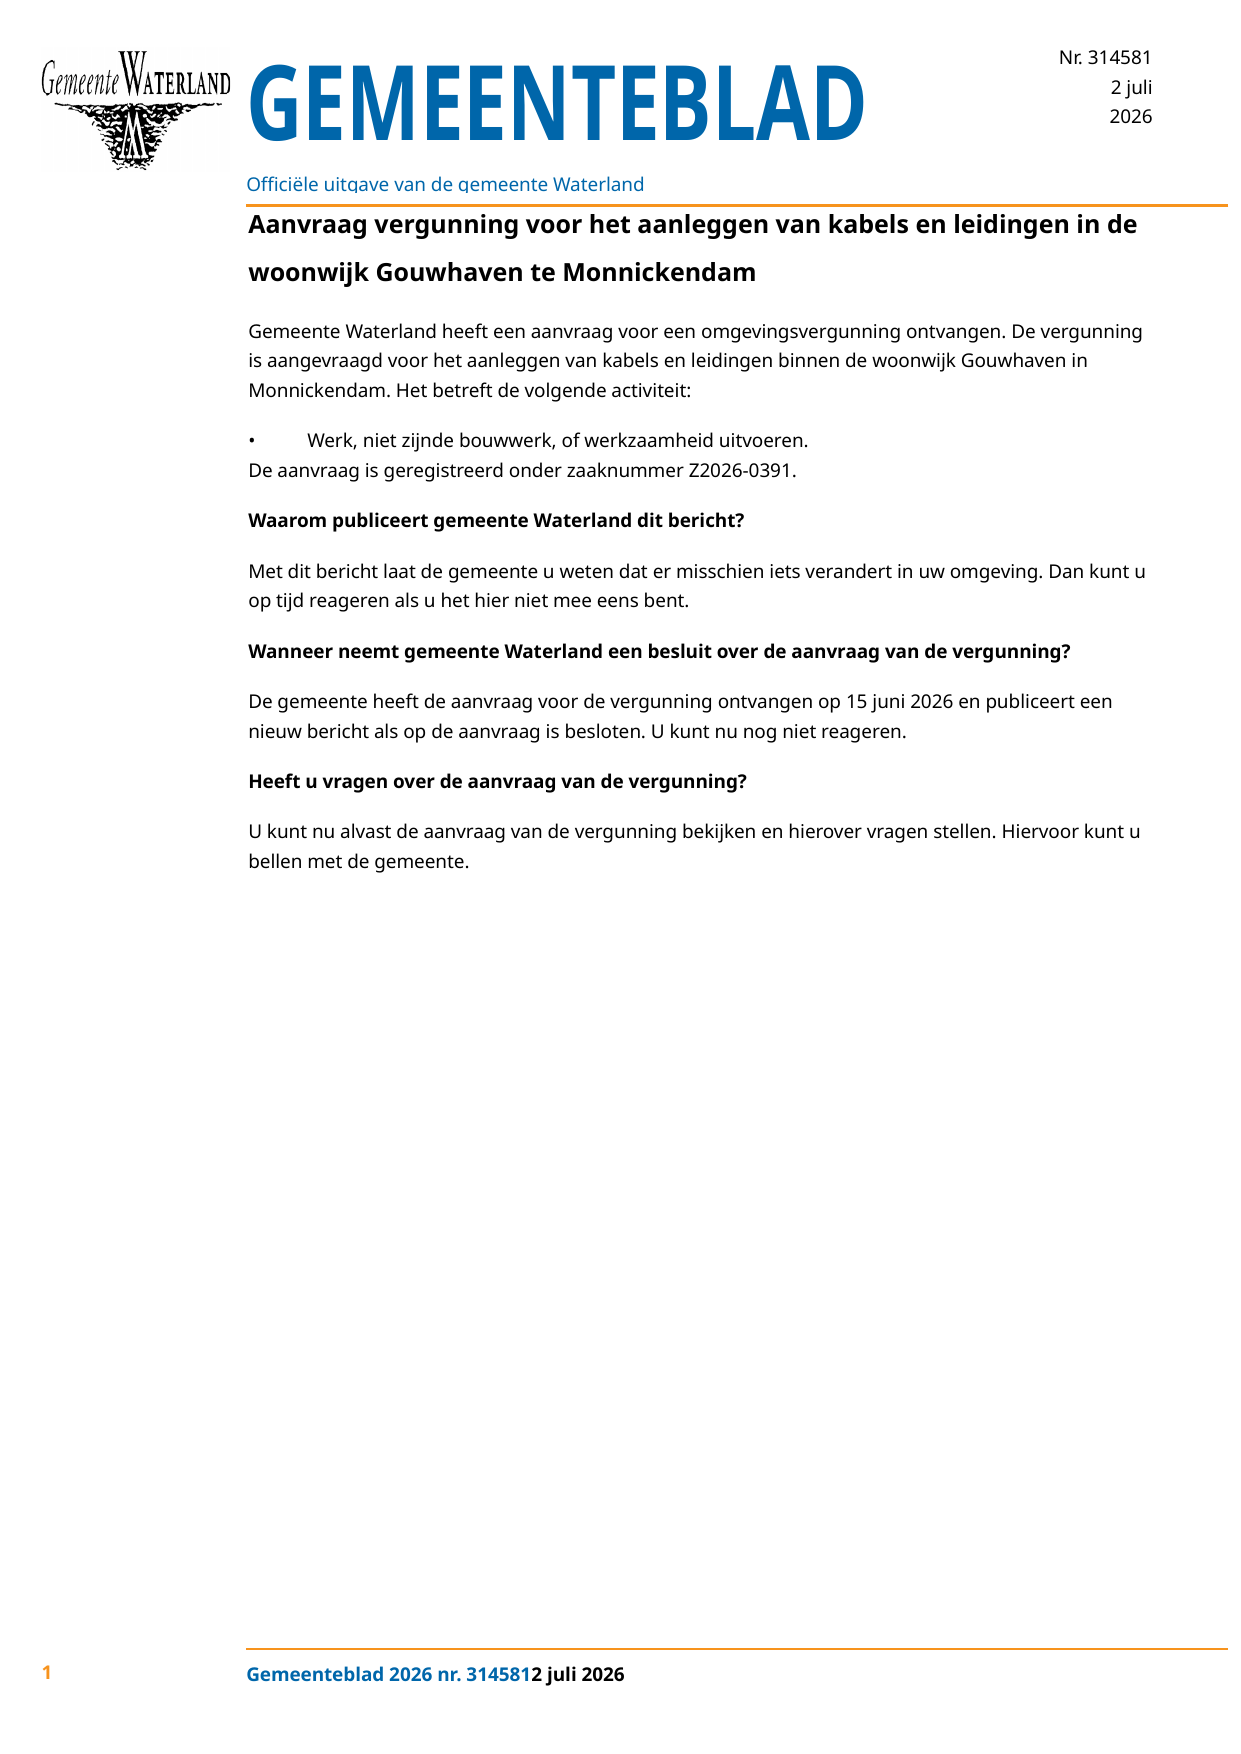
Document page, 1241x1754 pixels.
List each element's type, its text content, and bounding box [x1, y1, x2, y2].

text Waarom publiceert gemeente Waterland dit bericht? [248, 507, 1152, 533]
text U kunt nu alvast de aanvraag van de vergunning bekijken en hierover vragen stellen. Hiervoor kunt u bellen met de gemeente. [248, 819, 1152, 874]
text Aanvraag vergunning voor het aanleggen van kabels en leidingen in de woonwijk Gouwhaven te Monnickendam [248, 207, 1152, 288]
list Werk, niet zijnde bouwwerk, of werkzaamheid uitvoeren. [248, 427, 1152, 453]
picture [41, 47, 231, 172]
text De gemeente heeft de aanvraag voor de vergunning ontvangen op 15 juni 2026 en publiceert een nieuw bericht als op de aanvraag is besloten. U kunt nu nog niet reageren. [248, 688, 1152, 744]
text Met dit bericht laat de gemeente u weten dat er misschien iets verandert in uw omgeving. Dan kunt u op tijd reageren als u het hier niet mee eens bent. [248, 558, 1152, 613]
text De aanvraag is geregistreerd onder zaaknummer Z2026-0391. [248, 457, 1152, 483]
text Wanneer neemt gemeente Waterland een besluit over de aanvraag van de vergunning? [248, 638, 1152, 664]
text Heeft u vragen over de aanvraag van de vergunning? [248, 768, 1152, 794]
text Gemeente Waterland heeft een aanvraag voor een omgevingsvergunning ontvangen. De vergunning is aangevraagd voor het aanleggen van kabels en leidingen binnen de woonwijk Gouwhaven in Monnickendam. Het betreft de volgende activiteit: [248, 318, 1152, 403]
